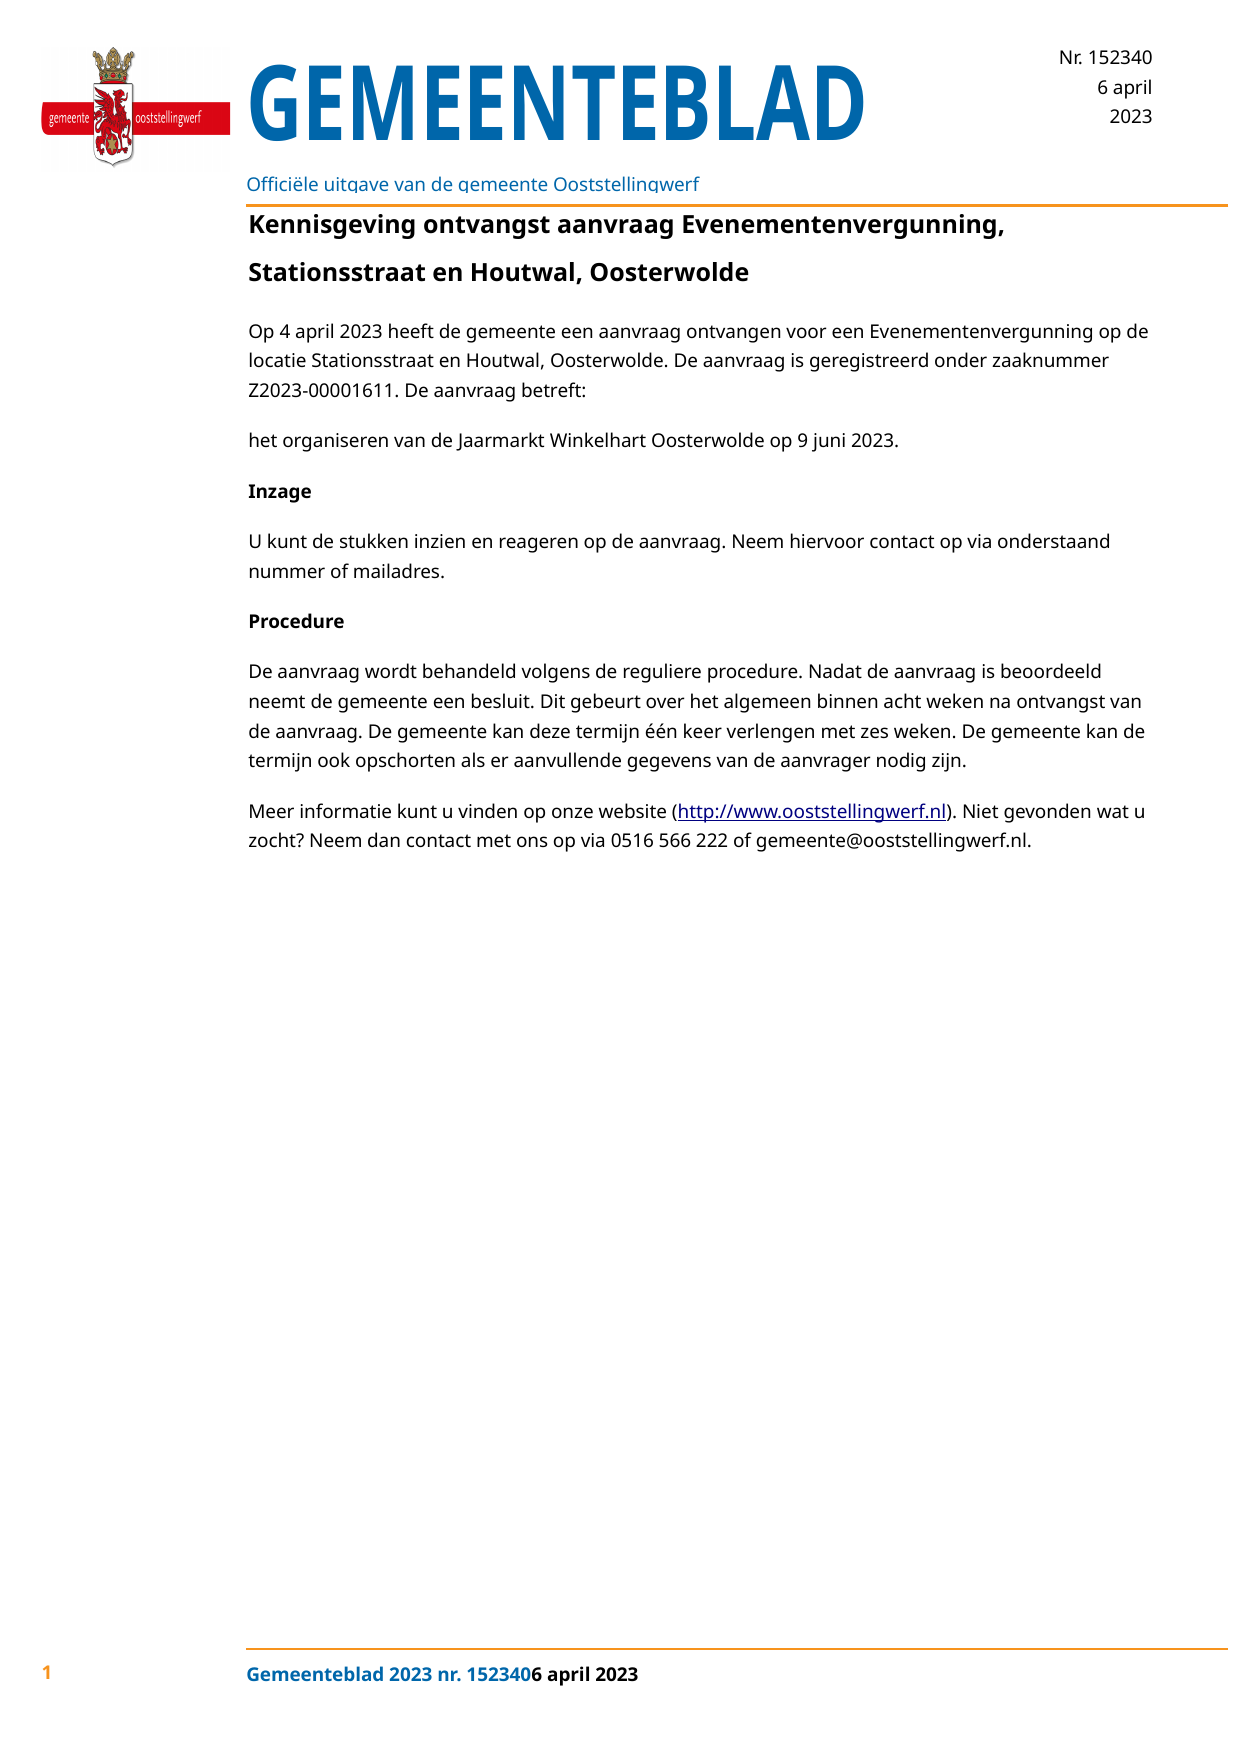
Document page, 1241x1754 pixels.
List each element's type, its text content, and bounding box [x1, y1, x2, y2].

text Op 4 april 2023 heeft de gemeente een aanvraag ontvangen voor een Evenementenvergunning op de locatie Stationsstraat en Houtwal, Oosterwolde. De aanvraag is geregistreerd onder zaaknummer Z2023-00001611. De aanvraag betreft: [248, 318, 1152, 403]
text het organiseren van de Jaarmarkt Winkelhart Oosterwolde op 9 juni 2023. [248, 427, 1152, 453]
text U kunt de stukken inzien en reageren op de aanvraag. Neem hiervoor contact op via onderstaand nummer of mailadres. [248, 528, 1152, 584]
text Kennisgeving ontvangst aanvraag Evenementenvergunning, Stationsstraat en Houtwal, Oosterwolde [248, 207, 1152, 288]
text Meer informatie kunt u vinden op onze website (http://www.ooststellingwerf.nl). Niet gevonden wat u zocht? Neem dan contact met ons op via 0516 566 222 of gemeente@ooststellingwerf.nl. [248, 798, 1152, 853]
picture [41, 47, 231, 172]
text Procedure [248, 608, 1152, 634]
text De aanvraag wordt behandeld volgens de reguliere procedure. Nadat de aanvraag is beoordeeld neemt de gemeente een besluit. Dit gebeurt over het algemeen binnen acht weken na ontvangst van de aanvraag. De gemeente kan deze termijn één keer verlengen met zes weken. De gemeente kan de termijn ook opschorten als er aanvullende gegevens van de aanvrager nodig zijn. [248, 659, 1152, 773]
text Inzage [248, 478, 1152, 504]
